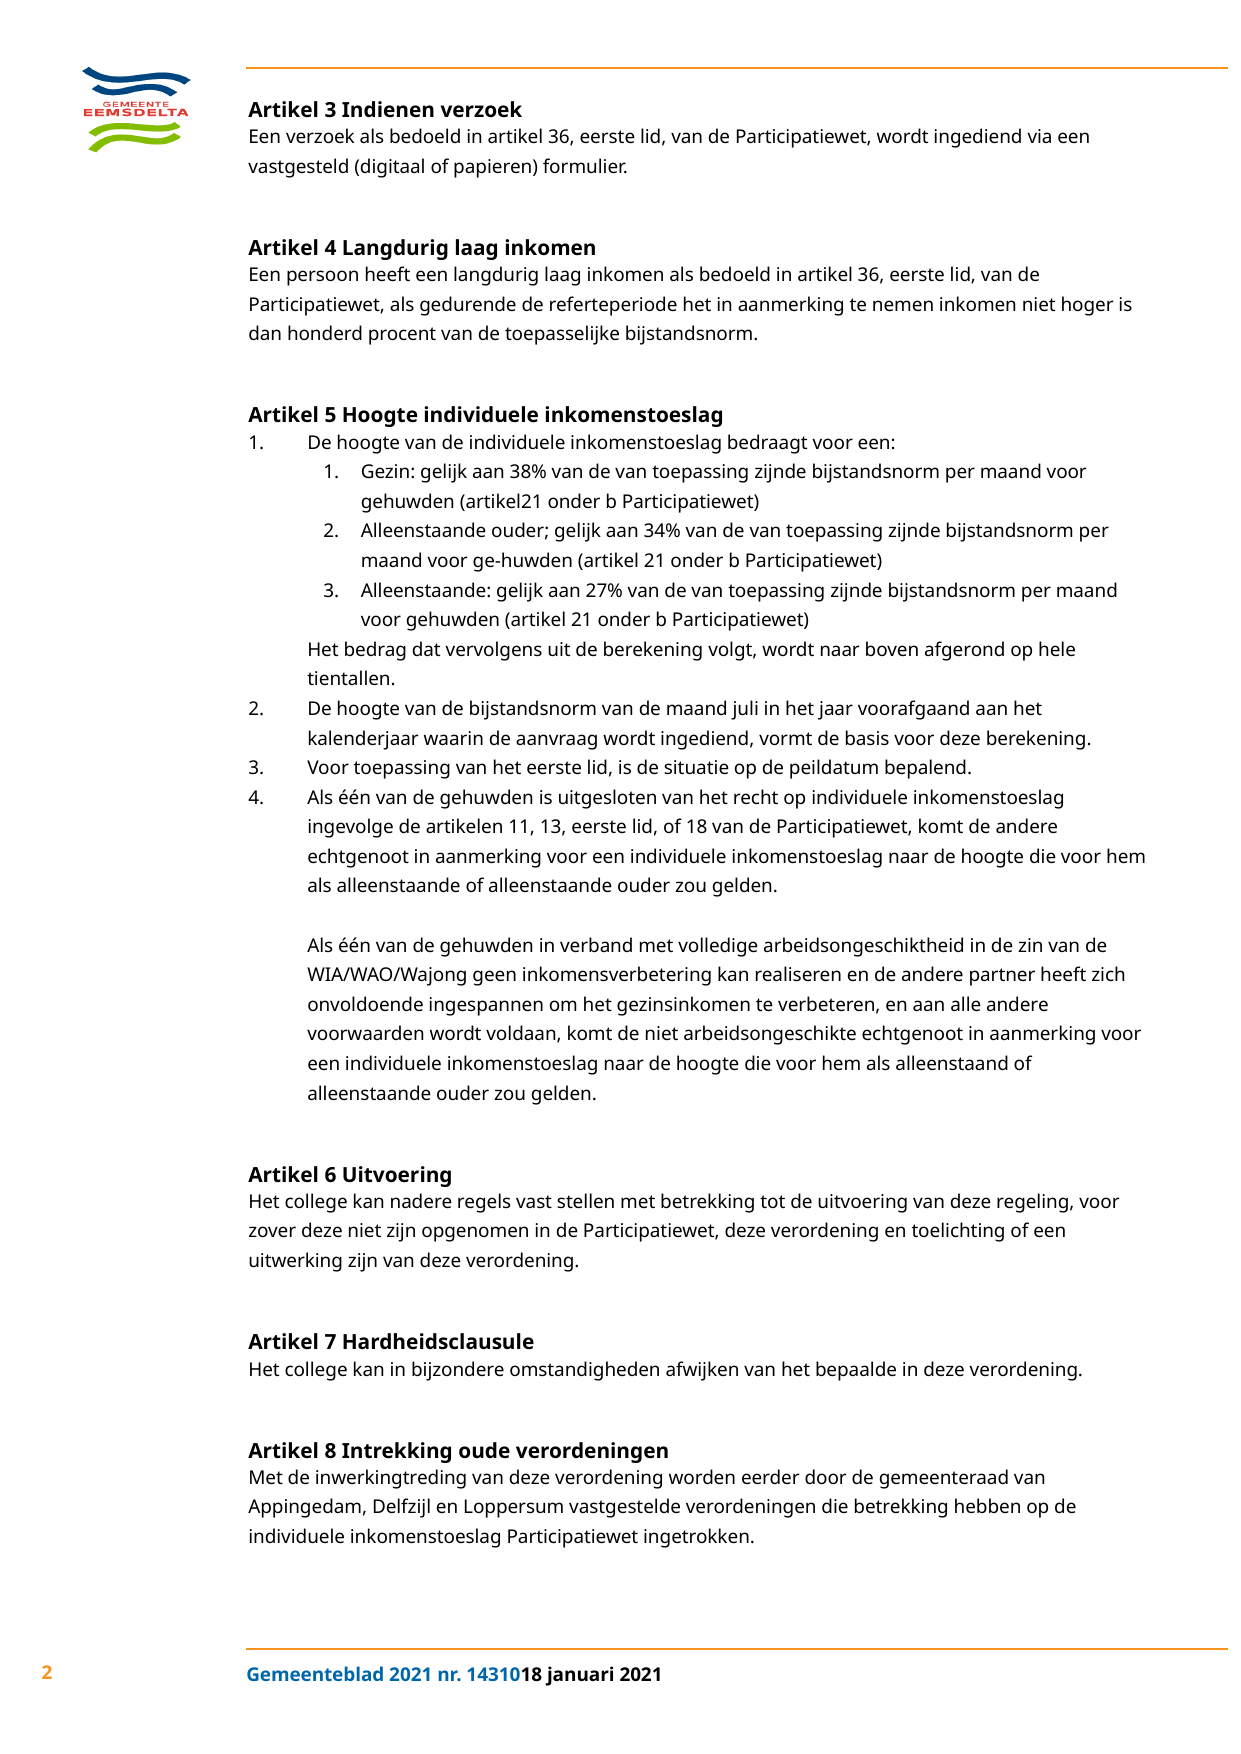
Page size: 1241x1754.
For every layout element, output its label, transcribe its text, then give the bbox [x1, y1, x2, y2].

list Gezin: gelijk aan 38% van de van toepassing zijnde bijstandsnorm per maand voor gehuwden (artikel21 onder b Participatiewet) [323, 458, 1152, 514]
text Artikel 3 Indienen verzoek [248, 95, 1152, 123]
text Het college kan nadere regels vast stellen met betrekking tot de uitvoering van deze regeling, voor zover deze niet zijn opgenomen in de Participatiewet, deze verordening en toelichting of een uitwerking zijn van deze verordening. [248, 1188, 1152, 1273]
list Het bedrag dat vervolgens uit de berekening volgt, wordt naar boven afgerond op hele tientallen. [248, 636, 1152, 691]
text Artikel 7 Hardheidsclausule [248, 1327, 1152, 1356]
text Een verzoek als bedoeld in artikel 36, eerste lid, van de Participatiewet, wordt ingediend via een vastgesteld (digitaal of papieren) formulier. [248, 123, 1152, 178]
text Artikel 8 Intrekking oude verordeningen [248, 1436, 1152, 1464]
list Als één van de gehuwden in verband met volledige arbeidsongeschiktheid in de zin van de WIA/WAO/Wajong geen inkomensverbetering kan realiseren en de andere partner heeft zich onvoldoende ingespannen om het gezinsinkomen te verbeteren, en aan alle andere voorwaarden wordt voldaan, komt de niet arbeidsongeschikte echtgenoot in aanmerking voor een individuele inkomenstoeslag naar de hoogte die voor hem als alleenstaand of alleenstaande ouder zou gelden. [248, 932, 1152, 1105]
list Als één van de gehuwden is uitgesloten van het recht op individuele inkomenstoeslag ingevolge de artikelen 11, 13, eerste lid, of 18 van de Participatiewet, komt de andere echtgenoot in aanmerking voor een individuele inkomenstoeslag naar de hoogte die voor hem als alleenstaande of alleenstaande ouder zou gelden. [248, 784, 1152, 898]
list Alleenstaande: gelijk aan 27% van de van toepassing zijnde bijstandsnorm per maand voor gehuwden (artikel 21 onder b Participatiewet) [323, 577, 1152, 632]
text Artikel 5 Hoogte individuele inkomenstoeslag [248, 400, 1152, 429]
list De hoogte van de bijstandsnorm van de maand juli in het jaar voorafgaand aan het kalenderjaar waarin de aanvraag wordt ingediend, vormt de basis voor deze berekening. [248, 695, 1152, 750]
text Een persoon heeft een langdurig laag inkomen als bedoeld in artikel 36, eerste lid, van de Participatiewet, als gedurende de referteperiode het in aanmerking te nemen inkomen niet hoger is dan honderd procent van de toepasselijke bijstandsnorm. [248, 261, 1152, 346]
text Het college kan in bijzondere omstandigheden afwijken van het bepaalde in deze verordening. [248, 1356, 1152, 1381]
picture [41, 47, 231, 172]
text Met de inwerkingtreding van deze verordening worden eerder door de gemeenteraad van Appingedam, Delfzijl en Loppersum vastgestelde verordeningen die betrekking hebben op de individuele inkomenstoeslag Participatiewet ingetrokken. [248, 1464, 1152, 1549]
list De hoogte van de individuele inkomenstoeslag bedraagt voor een: [248, 429, 1152, 454]
list Alleenstaande ouder; gelijk aan 34% van de van toepassing zijnde bijstandsnorm per maand voor ge-huwden (artikel 21 onder b Participatiewet) [323, 518, 1152, 573]
text Artikel 6 Uitvoering [248, 1160, 1152, 1188]
text Artikel 4 Langdurig laag inkomen [248, 233, 1152, 261]
list Voor toepassing van het eerste lid, is de situatie op de peildatum bepalend. [248, 754, 1152, 780]
